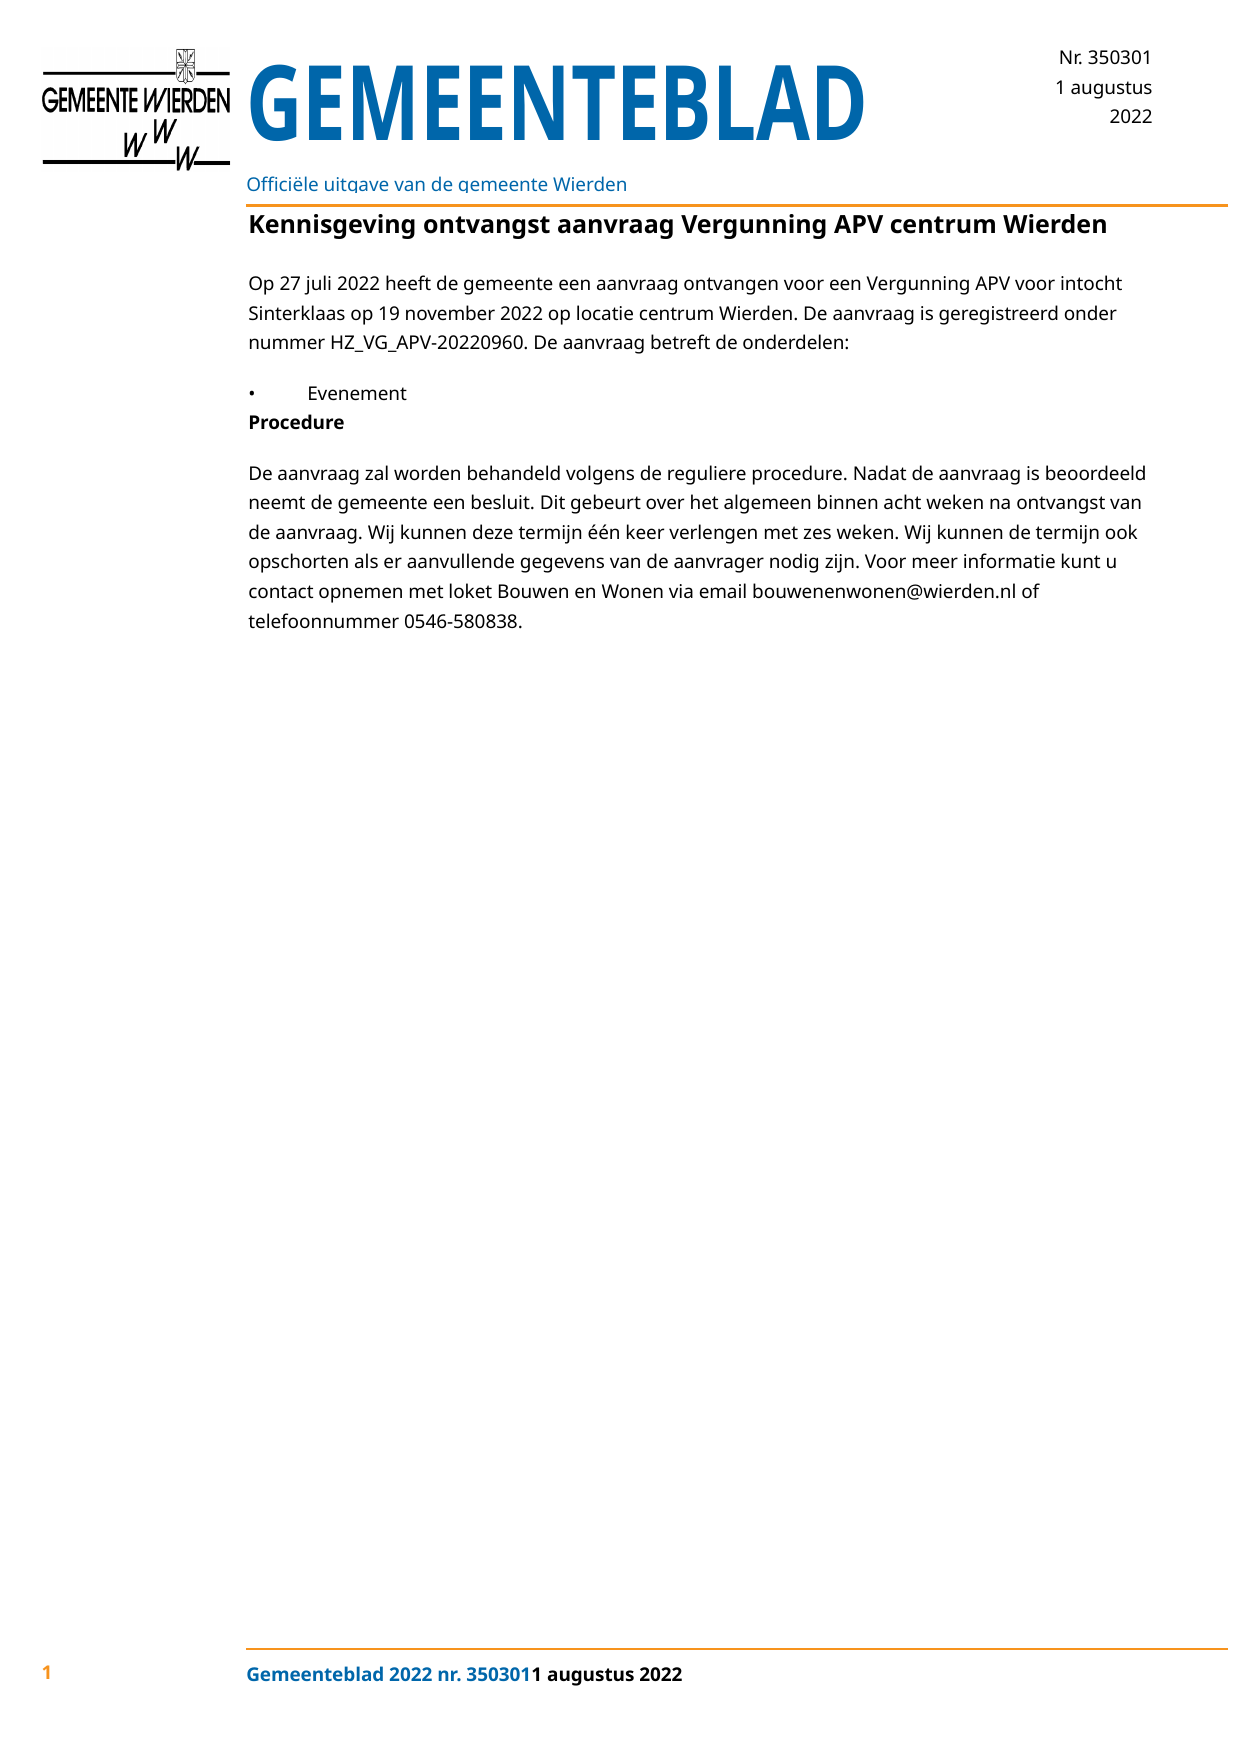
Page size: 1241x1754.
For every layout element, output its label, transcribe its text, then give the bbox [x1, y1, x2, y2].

text Op 27 juli 2022 heeft de gemeente een aanvraag ontvangen voor een Vergunning APV voor intocht Sinterklaas op 19 november 2022 op locatie centrum Wierden. De aanvraag is geregistreerd onder nummer HZ_VG_APV-20220960. De aanvraag betreft de onderdelen: [248, 270, 1152, 355]
text Procedure [248, 409, 1152, 435]
text De aanvraag zal worden behandeld volgens de reguliere procedure. Nadat de aanvraag is beoordeeld neemt de gemeente een besluit. Dit gebeurt over het algemeen binnen acht weken na ontvangst van de aanvraag. Wij kunnen deze termijn één keer verlengen met zes weken. Wij kunnen de termijn ook opschorten als er aanvullende gegevens van de aanvrager nodig zijn. Voor meer informatie kunt u contact opnemen met loket Bouwen en Wonen via email bouwenenwonen@wierden.nl of telefoonnummer 0546-580838. [248, 460, 1152, 633]
text Kennisgeving ontvangst aanvraag Vergunning APV centrum Wierden [248, 207, 1152, 241]
picture [41, 47, 231, 172]
list Evenement [248, 380, 1152, 406]
